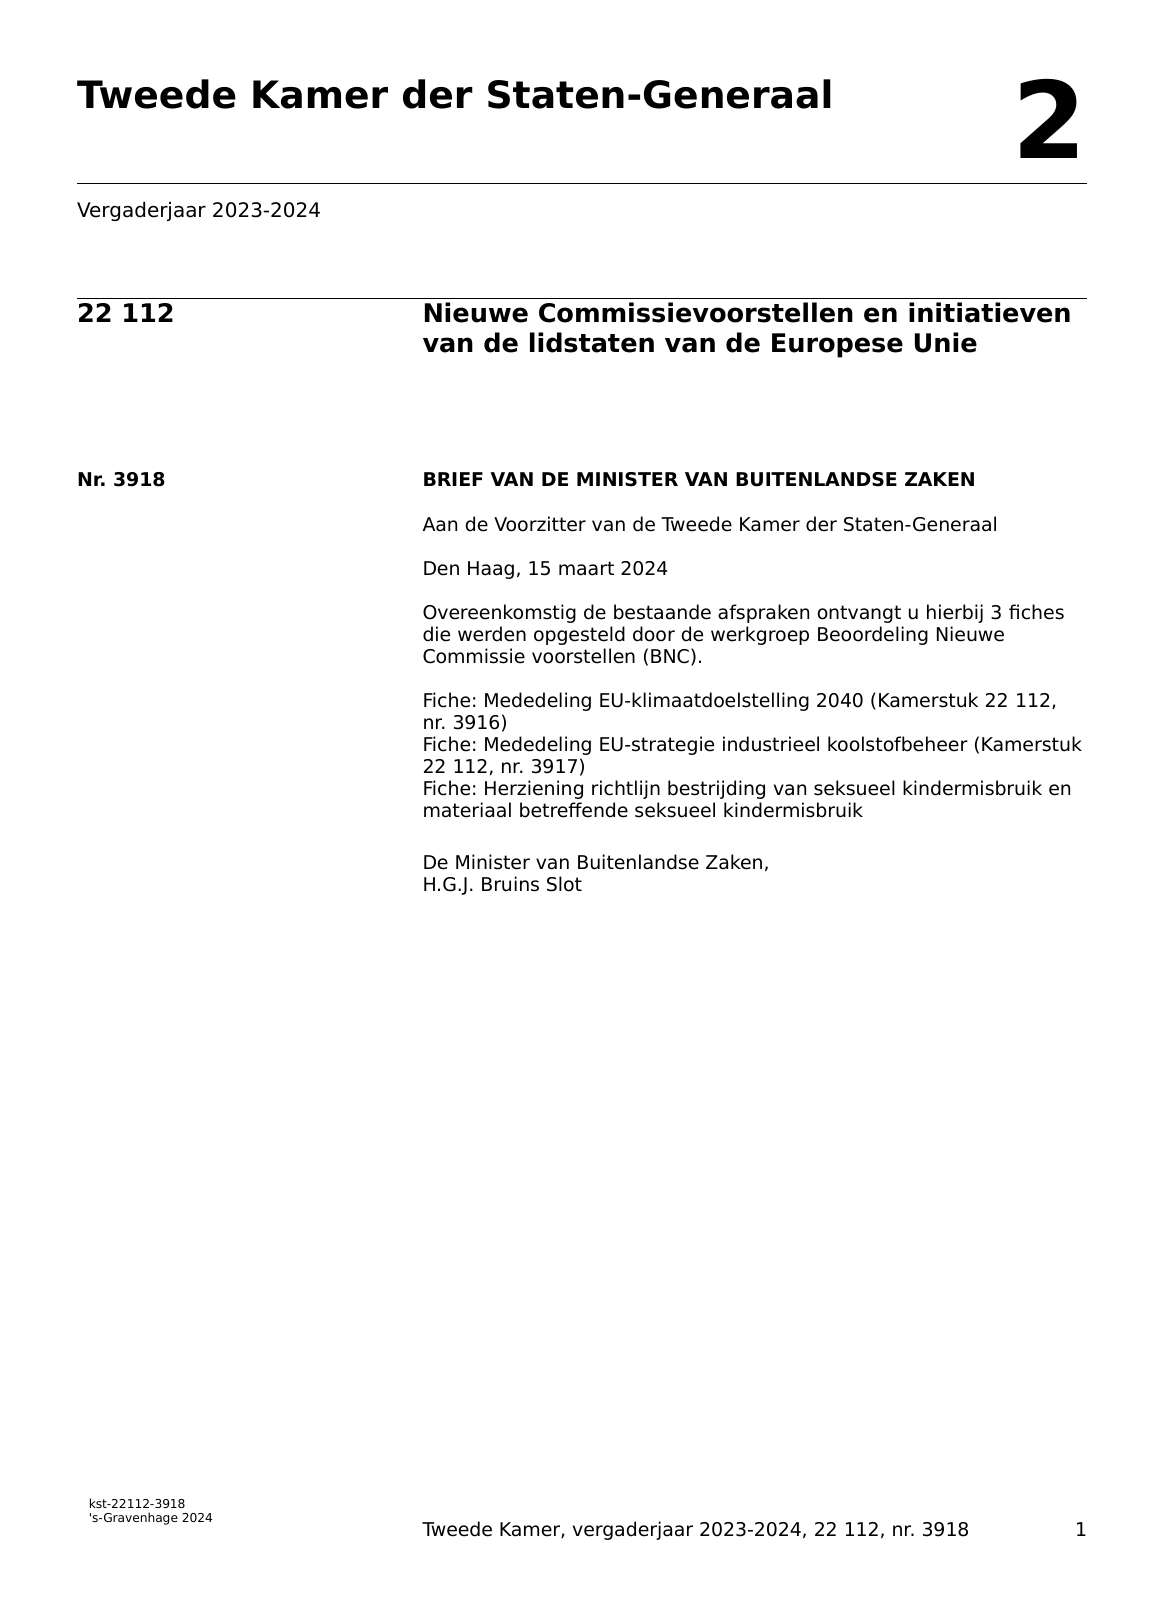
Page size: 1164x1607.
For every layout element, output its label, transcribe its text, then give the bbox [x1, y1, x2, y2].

text Fiche: Mededeling EU-strategie industrieel koolstofbeheer (Kamerstuk 22 112, nr. 3917) [422, 734, 1087, 778]
text Aan de Voorzitter van de Tweede Kamer der Staten-Generaal [422, 513, 1087, 536]
table_header 2 [886, 59, 1087, 183]
text kst-22112-3918 [88, 1497, 323, 1511]
subtitle 22 112 Nieuwe Commissievoorstellen en initiatieven van de lidstaten van de Europese Unie [77, 299, 1087, 358]
text Fiche: Mededeling EU-klimaatdoelstelling 2040 (Kamerstuk 22 112, nr. 3916) [422, 690, 1087, 734]
table_header Tweede Kamer der Staten-Generaal [77, 59, 886, 183]
subtitle Nr. 3918 BRIEF VAN DE MINISTER VAN BUITENLANDSE ZAKEN [77, 469, 1087, 491]
text 's-Gravenhage 2024 [88, 1511, 323, 1525]
table_cell Vergaderjaar 2023-2024 [77, 184, 1087, 298]
text Overeenkomstig de bestaande afspraken ontvangt u hierbij 3 fiches die werden opgesteld door de werkgroep Beoordeling Nieuwe Commissie voorstellen (BNC). [422, 602, 1087, 668]
text De Minister van Buitenlandse Zaken, H.G.J. Bruins Slot [422, 852, 1087, 896]
text Fiche: Herziening richtlijn bestrijding van seksueel kindermisbruik en materiaal betreffende seksueel kindermisbruik [422, 778, 1087, 822]
text Den Haag, 15 maart 2024 [422, 558, 1087, 580]
